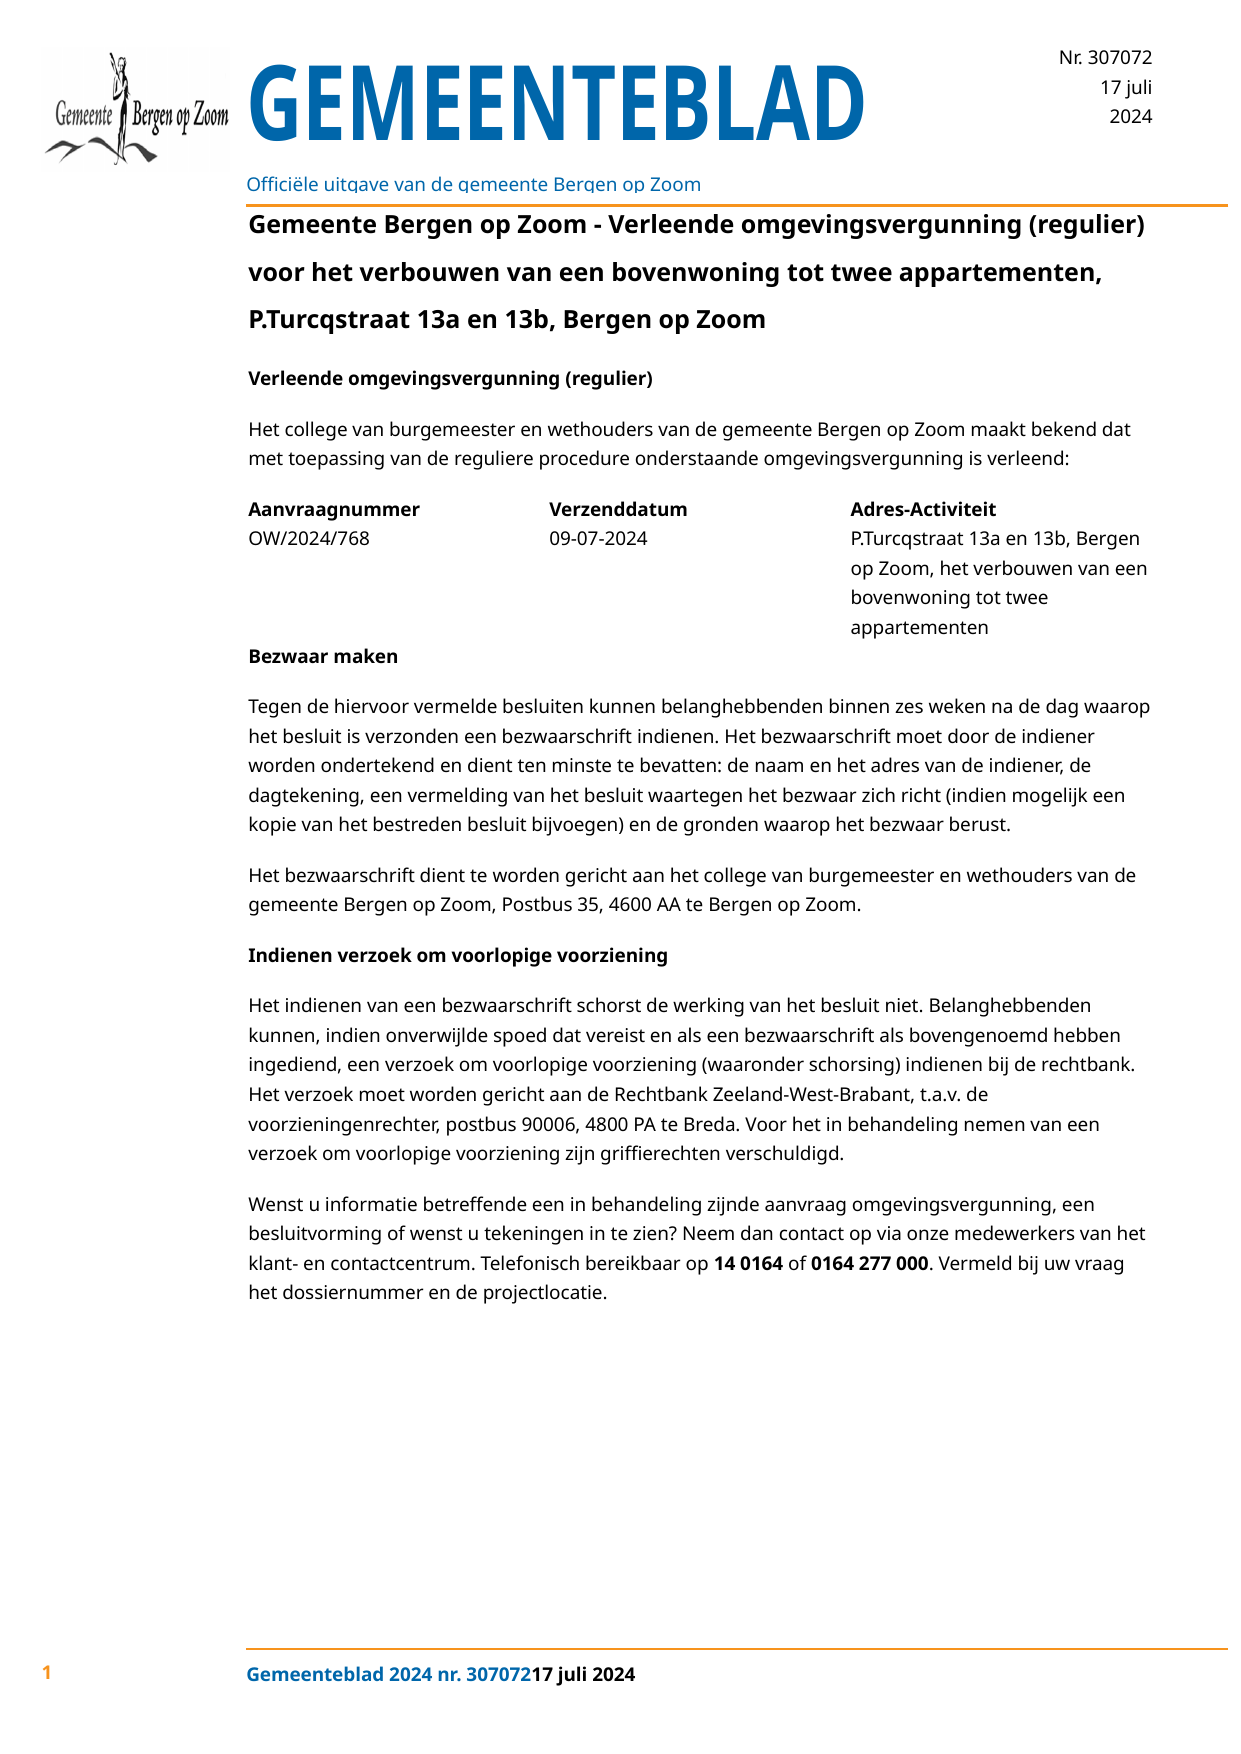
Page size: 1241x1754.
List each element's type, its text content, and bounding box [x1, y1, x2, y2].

text Wenst u informatie betreffende een in behandeling zijnde aanvraag omgevingsvergunning, een besluitvorming of wenst u tekeningen in te zien? Neem dan contact op via onze medewerkers van het klant- en contactcentrum. Telefonisch bereikbaar op 14 0164 of 0164 277 000. Vermeld bij uw vraag het dossiernummer en de projectlocatie. [248, 1191, 1152, 1305]
text Tegen de hiervoor vermelde besluiten kunnen belanghebbenden binnen zes weken na de dag waarop het besluit is verzonden een bezwaarschrift indienen. Het bezwaarschrift moet door de indiener worden ondertekend en dient ten minste te bevatten: de naam en het adres van de indiener, de dagtekening, een vermelding van het besluit waartegen het bezwaar zich richt (indien mogelijk een kopie van het bestreden besluit bijvoegen) en de gronden waarop het bezwaar berust. [248, 693, 1152, 837]
text Het bezwaarschrift dient te worden gericht aan het college van burgemeester en wethouders van de gemeente Bergen op Zoom, Postbus 35, 4600 AA te Bergen op Zoom. [248, 862, 1152, 917]
table_header Adres-Activiteit [850, 496, 1152, 522]
table_header P.Turcqstraat 13a en 13b, Bergen op Zoom, het verbouwen van een bovenwoning tot twee appartementen [850, 525, 1152, 639]
text Bezwaar maken [248, 643, 1152, 668]
table_header Verzenddatum [549, 496, 850, 522]
text Indienen verzoek om voorlopige voorziening [248, 942, 1152, 968]
table_header Aanvraagnummer [248, 496, 549, 522]
text Het indienen van een bezwaarschrift schorst de werking van het besluit niet. Belanghebbenden kunnen, indien onverwijlde spoed dat vereist en als een bezwaarschrift als bovengenoemd hebben ingediend, een verzoek om voorlopige voorziening (waaronder schorsing) indienen bij de rechtbank. Het verzoek moet worden gericht aan de Rechtbank Zeeland-West-Brabant, t.a.v. de voorzieningenrechter, postbus 90006, 4800 PA te Breda. Voor het in behandeling nemen van een verzoek om voorlopige voorziening zijn griffierechten verschuldigd. [248, 992, 1152, 1166]
text Verleende omgevingsvergunning (regulier) [248, 366, 1152, 391]
picture [41, 47, 231, 172]
text Gemeente Bergen op Zoom - Verleende omgevingsvergunning (regulier) voor het verbouwen van een bovenwoning tot twee appartementen, P.Turcqstraat 13a en 13b, Bergen op Zoom [248, 207, 1152, 336]
table_header OW/2024/768 [248, 525, 549, 639]
text Het college van burgemeester en wethouders van de gemeente Bergen op Zoom maakt bekend dat met toepassing van de reguliere procedure onderstaande omgevingsvergunning is verleend: [248, 416, 1152, 471]
table_header 09-07-2024 [549, 525, 850, 639]
